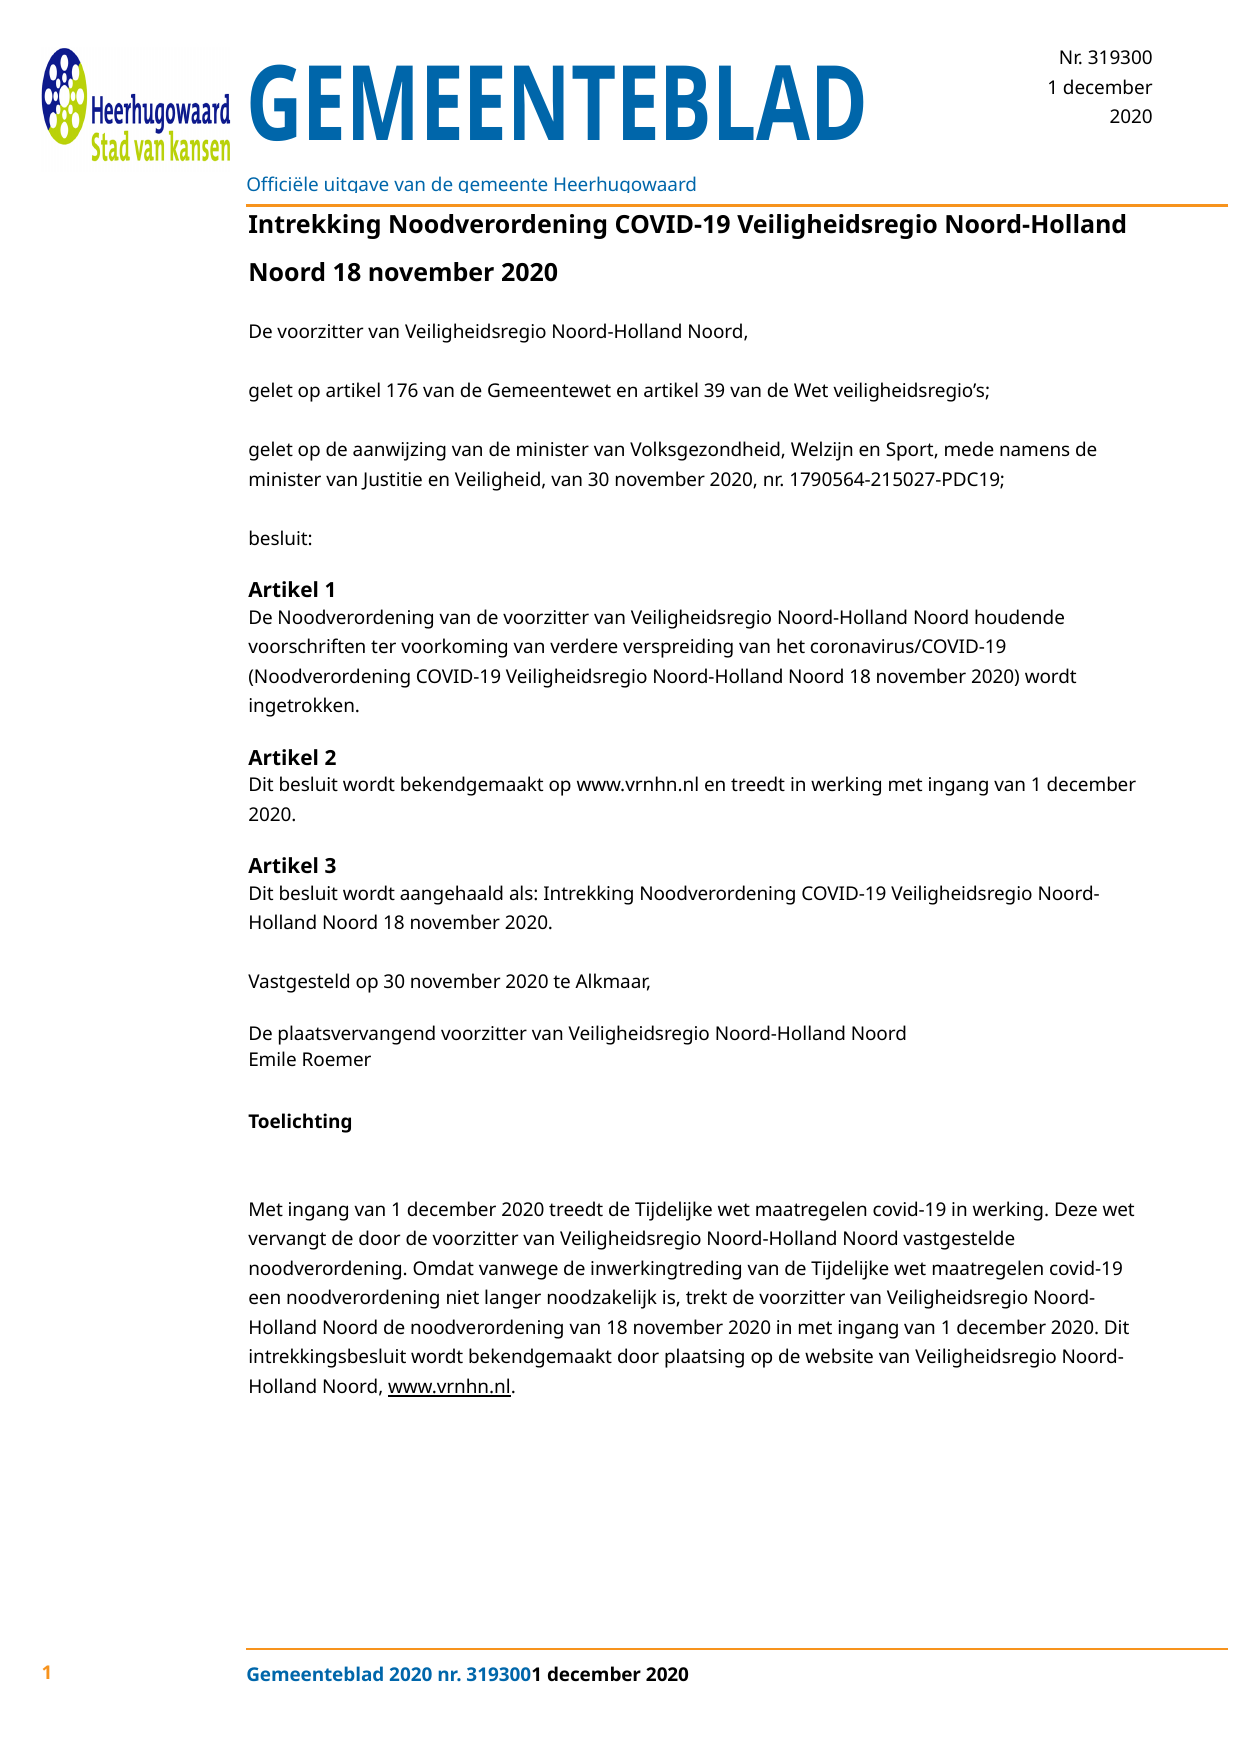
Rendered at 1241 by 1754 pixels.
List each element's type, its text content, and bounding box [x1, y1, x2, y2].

text Artikel 1 [248, 575, 1152, 604]
text De Noodverordening van de voorzitter van Veiligheidsregio Noord-Holland Noord houdende voorschriften ter voorkoming van verdere verspreiding van het coronavirus/COVID-19 (Noodverordening COVID-19 Veiligheidsregio Noord-Holland Noord 18 november 2020) wordt ingetrokken. [248, 604, 1152, 718]
text De plaatsvervangend voorzitter van Veiligheidsregio Noord-Holland Noord [248, 1020, 1152, 1046]
text Vastgesteld op 30 november 2020 te Alkmaar, [248, 969, 1152, 994]
text Intrekking Noodverordening COVID-19 Veiligheidsregio Noord-Holland Noord 18 november 2020 [248, 207, 1152, 288]
text Toelichting [248, 1097, 1152, 1137]
text Dit besluit wordt bekendgemaakt op www.vrnhn.nl en treedt in werking met ingang van 1 december 2020. [248, 771, 1152, 827]
text Artikel 2 [248, 743, 1152, 771]
text gelet op de aanwijzing van de minister van Volksgezondheid, Welzijn en Sport, mede namens de minister van Justitie en Veiligheid, van 30 november 2020, nr. 1790564-215027-PDC19; [248, 436, 1152, 492]
text gelet op artikel 176 van de Gemeentewet en artikel 39 van de Wet veiligheidsregio’s; [248, 377, 1152, 403]
text Dit besluit wordt aangehaald als: Intrekking Noodverordening COVID-19 Veiligheidsregio Noord-Holland Noord 18 november 2020. [248, 880, 1152, 935]
text Emile Roemer [248, 1046, 1152, 1072]
text De voorzitter van Veiligheidsregio Noord-Holland Noord, [248, 318, 1152, 344]
text besluit: [248, 525, 1152, 551]
picture [41, 47, 231, 172]
text Artikel 3 [248, 851, 1152, 880]
text Met ingang van 1 december 2020 treedt de Tijdelijke wet maatregelen covid-19 in werking. Deze wet vervangt de door de voorzitter van Veiligheidsregio Noord-Holland Noord vastgestelde noodverordening. Omdat vanwege de inwerkingtreding van de Tijdelijke wet maatregelen covid-19 een noodverordening niet langer noodzakelijk is, trekt de voorzitter van Veiligheidsregio Noord-Holland Noord de noodverordening van 18 november 2020 in met ingang van 1 december 2020. Dit intrekkingsbesluit wordt bekendgemaakt door plaatsing op de website van Veiligheidsregio Noord-Holland Noord, www.vrnhn.nl. [248, 1196, 1152, 1399]
